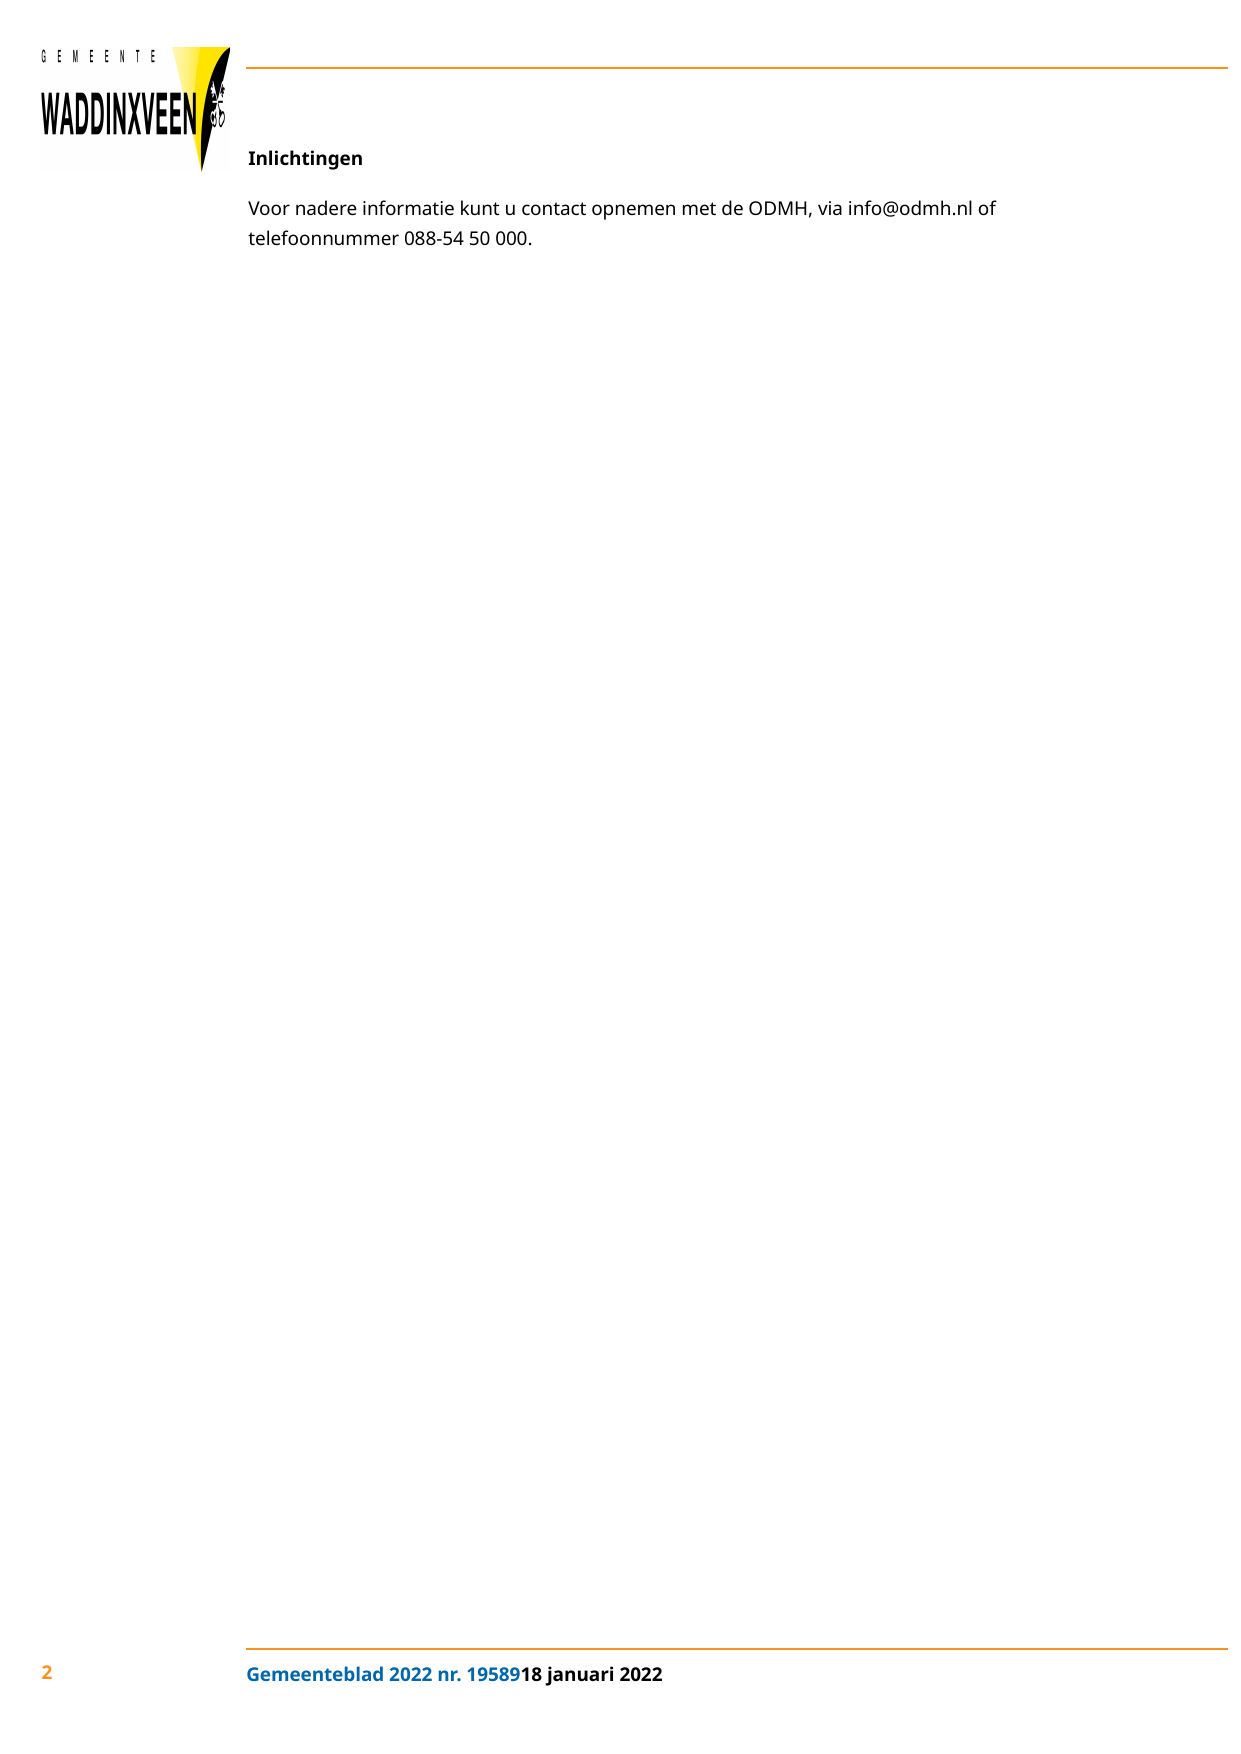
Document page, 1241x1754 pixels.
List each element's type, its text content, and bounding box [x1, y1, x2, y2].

text Inlichtingen [248, 145, 1152, 171]
picture [41, 47, 231, 172]
text Voor nadere informatie kunt u contact opnemen met de ODMH, via info@odmh.nl of telefoonnummer 088-54 50 000. [248, 196, 1152, 251]
